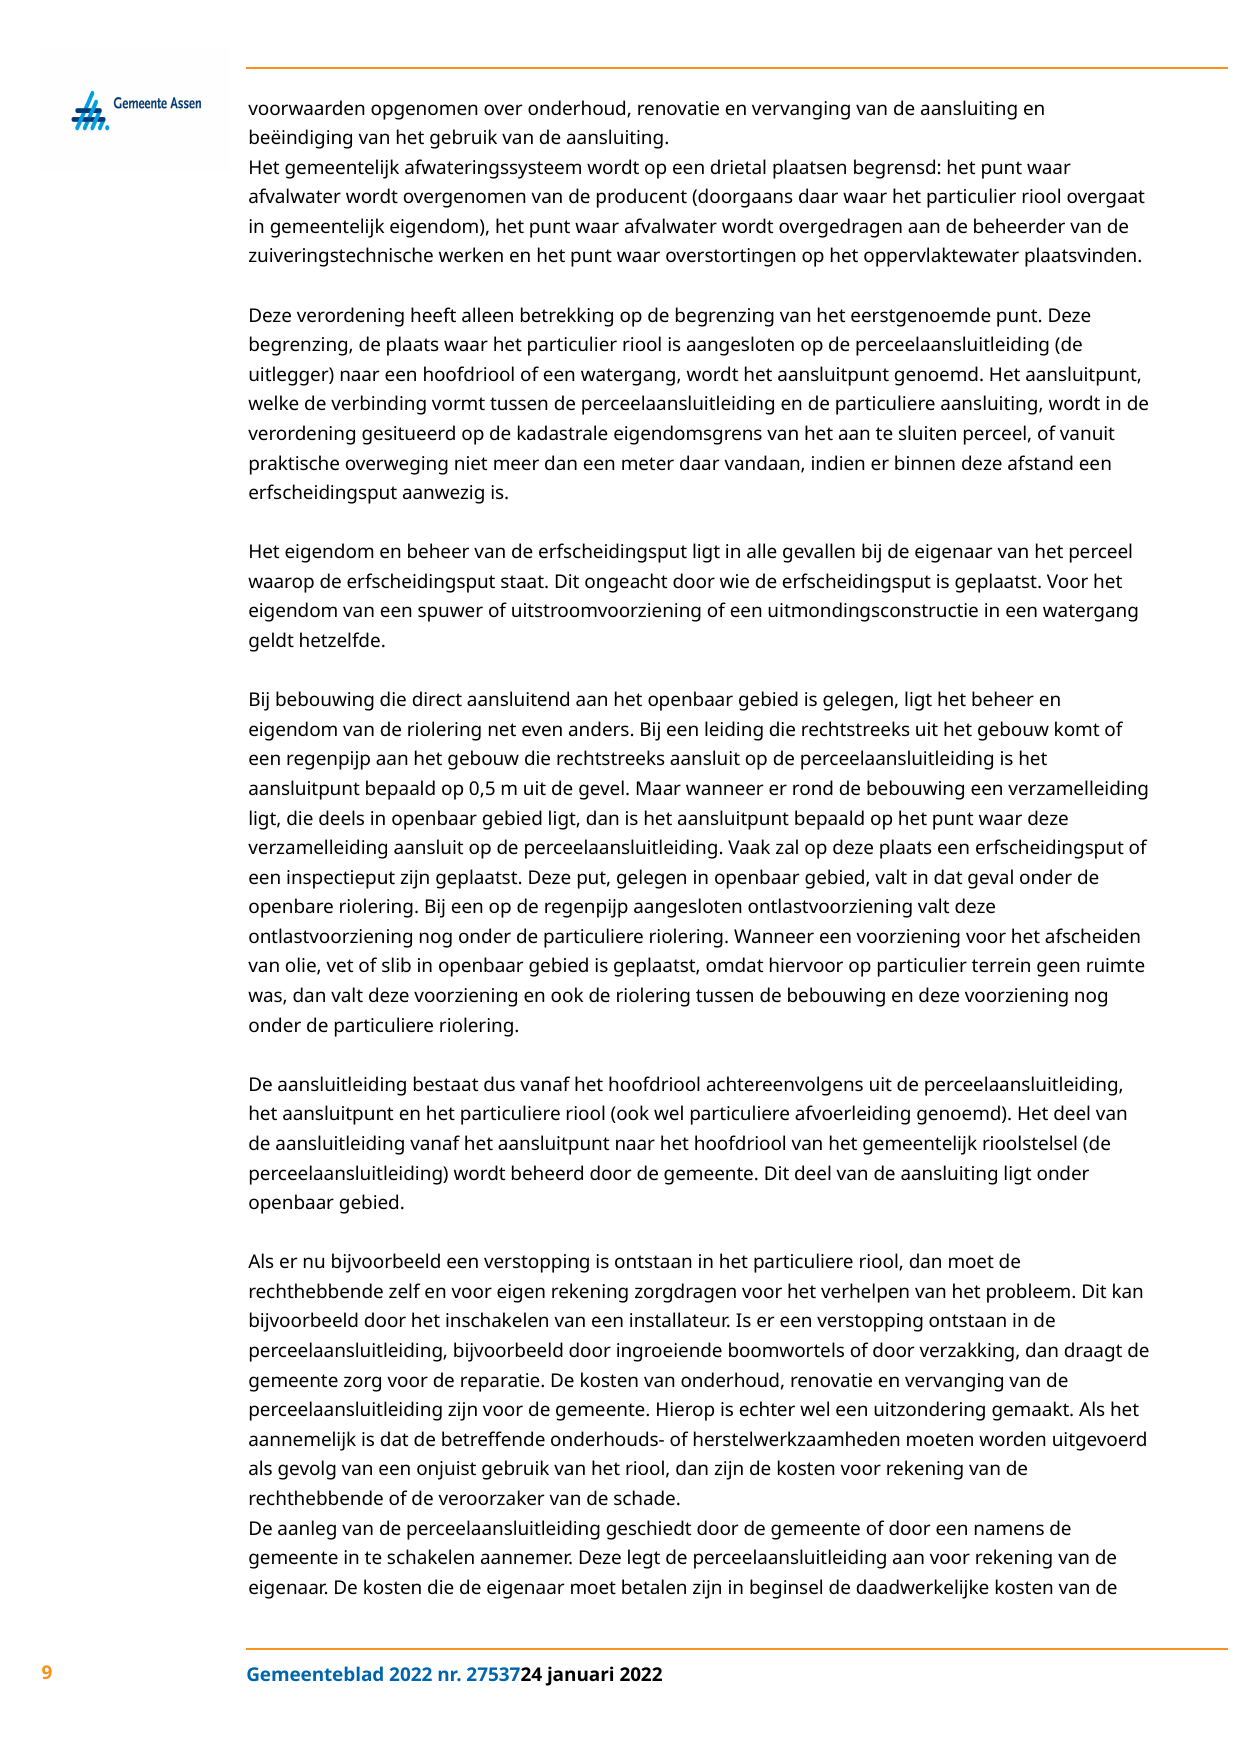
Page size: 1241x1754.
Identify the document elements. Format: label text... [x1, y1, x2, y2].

text De aansluitleiding bestaat dus vanaf het hoofdriool achtereenvolgens uit de perceelaansluitleiding, het aansluitpunt en het particuliere riool (ook wel particuliere afvoerleiding genoemd). Het deel van de aansluitleiding vanaf het aansluitpunt naar het hoofdriool van het gemeentelijk rioolstelsel (de perceelaansluitleiding) wordt beheerd door de gemeente. Dit deel van de aansluiting ligt onder openbaar gebied. [248, 1071, 1152, 1215]
text De aanleg van de perceelaansluitleiding geschiedt door de gemeente of door een namens de gemeente in te schakelen aannemer. Deze legt de perceelaansluitleiding aan voor rekening van de eigenaar. De kosten die de eigenaar moet betalen zijn in beginsel de daadwerkelijke kosten van de [248, 1515, 1152, 1600]
text voorwaarden opgenomen over onderhoud, renovatie en vervanging van de aansluiting en beëindiging van het gebruik van de aansluiting. [248, 95, 1152, 150]
text Bij bebouwing die direct aansluitend aan het openbaar gebied is gelegen, ligt het beheer en eigendom van de riolering net even anders. Bij een leiding die rechtstreeks uit het gebouw komt of een regenpijp aan het gebouw die rechtstreeks aansluit op de perceelaansluitleiding is het aansluitpunt bepaald op 0,5 m uit de gevel. Maar wanneer er rond de bebouwing een verzamelleiding ligt, die deels in openbaar gebied ligt, dan is het aansluitpunt bepaald op het punt waar deze verzamelleiding aansluit op de perceelaansluitleiding. Vaak zal op deze plaats een erfscheidingsput of een inspectieput zijn geplaatst. Deze put, gelegen in openbaar gebied, valt in dat geval onder de openbare riolering. Bij een op de regenpijp aangesloten ontlastvoorziening valt deze ontlastvoorziening nog onder de particuliere riolering. Wanneer een voorziening voor het afscheiden van olie, vet of slib in openbaar gebied is geplaatst, omdat hiervoor op particulier terrein geen ruimte was, dan valt deze voorziening en ook de riolering tussen de bebouwing en deze voorziening nog onder de particuliere riolering. [248, 686, 1152, 1038]
text Als er nu bijvoorbeeld een verstopping is ontstaan in het particuliere riool, dan moet de rechthebbende zelf en voor eigen rekening zorgdragen voor het verhelpen van het probleem. Dit kan bijvoorbeeld door het inschakelen van een installateur. Is er een verstopping ontstaan in de perceelaansluitleiding, bijvoorbeeld door ingroeiende boomwortels of door verzakking, dan draagt de gemeente zorg voor de reparatie. De kosten van onderhoud, renovatie en vervanging van de perceelaansluitleiding zijn voor de gemeente. Hierop is echter wel een uitzondering gemaakt. Als het aannemelijk is dat de betreffende onderhouds- of herstelwerkzaamheden moeten worden uitgevoerd als gevolg van een onjuist gebruik van het riool, dan zijn de kosten voor rekening van de rechthebbende of de veroorzaker van de schade. [248, 1248, 1152, 1511]
picture [41, 47, 231, 172]
text Het eigendom en beheer van de erfscheidingsput ligt in alle gevallen bij de eigenaar van het perceel waarop de erfscheidingsput staat. Dit ongeacht door wie de erfscheidingsput is geplaatst. Voor het eigendom van een spuwer of uitstroomvoorziening of een uitmondingsconstructie in een watergang geldt hetzelfde. [248, 538, 1152, 653]
text Deze verordening heeft alleen betrekking op de begrenzing van het eerstgenoemde punt. Deze begrenzing, de plaats waar het particulier riool is aangesloten op de perceelaansluitleiding (de uitlegger) naar een hoofdriool of een watergang, wordt het aansluitpunt genoemd. Het aansluitpunt, welke de verbinding vormt tussen de perceelaansluitleiding en de particuliere aansluiting, wordt in de verordening gesitueerd op de kadastrale eigendomsgrens van het aan te sluiten perceel, of vanuit praktische overweging niet meer dan een meter daar vandaan, indien er binnen deze afstand een erfscheidingsput aanwezig is. [248, 302, 1152, 505]
text Het gemeentelijk afwateringssysteem wordt op een drietal plaatsen begrensd: het punt waar afvalwater wordt overgenomen van de producent (doorgaans daar waar het particulier riool overgaat in gemeentelijk eigendom), het punt waar afvalwater wordt overgedragen aan de beheerder van de zuiveringstechnische werken en het punt waar overstortingen op het oppervlaktewater plaatsvinden. [248, 154, 1152, 268]
